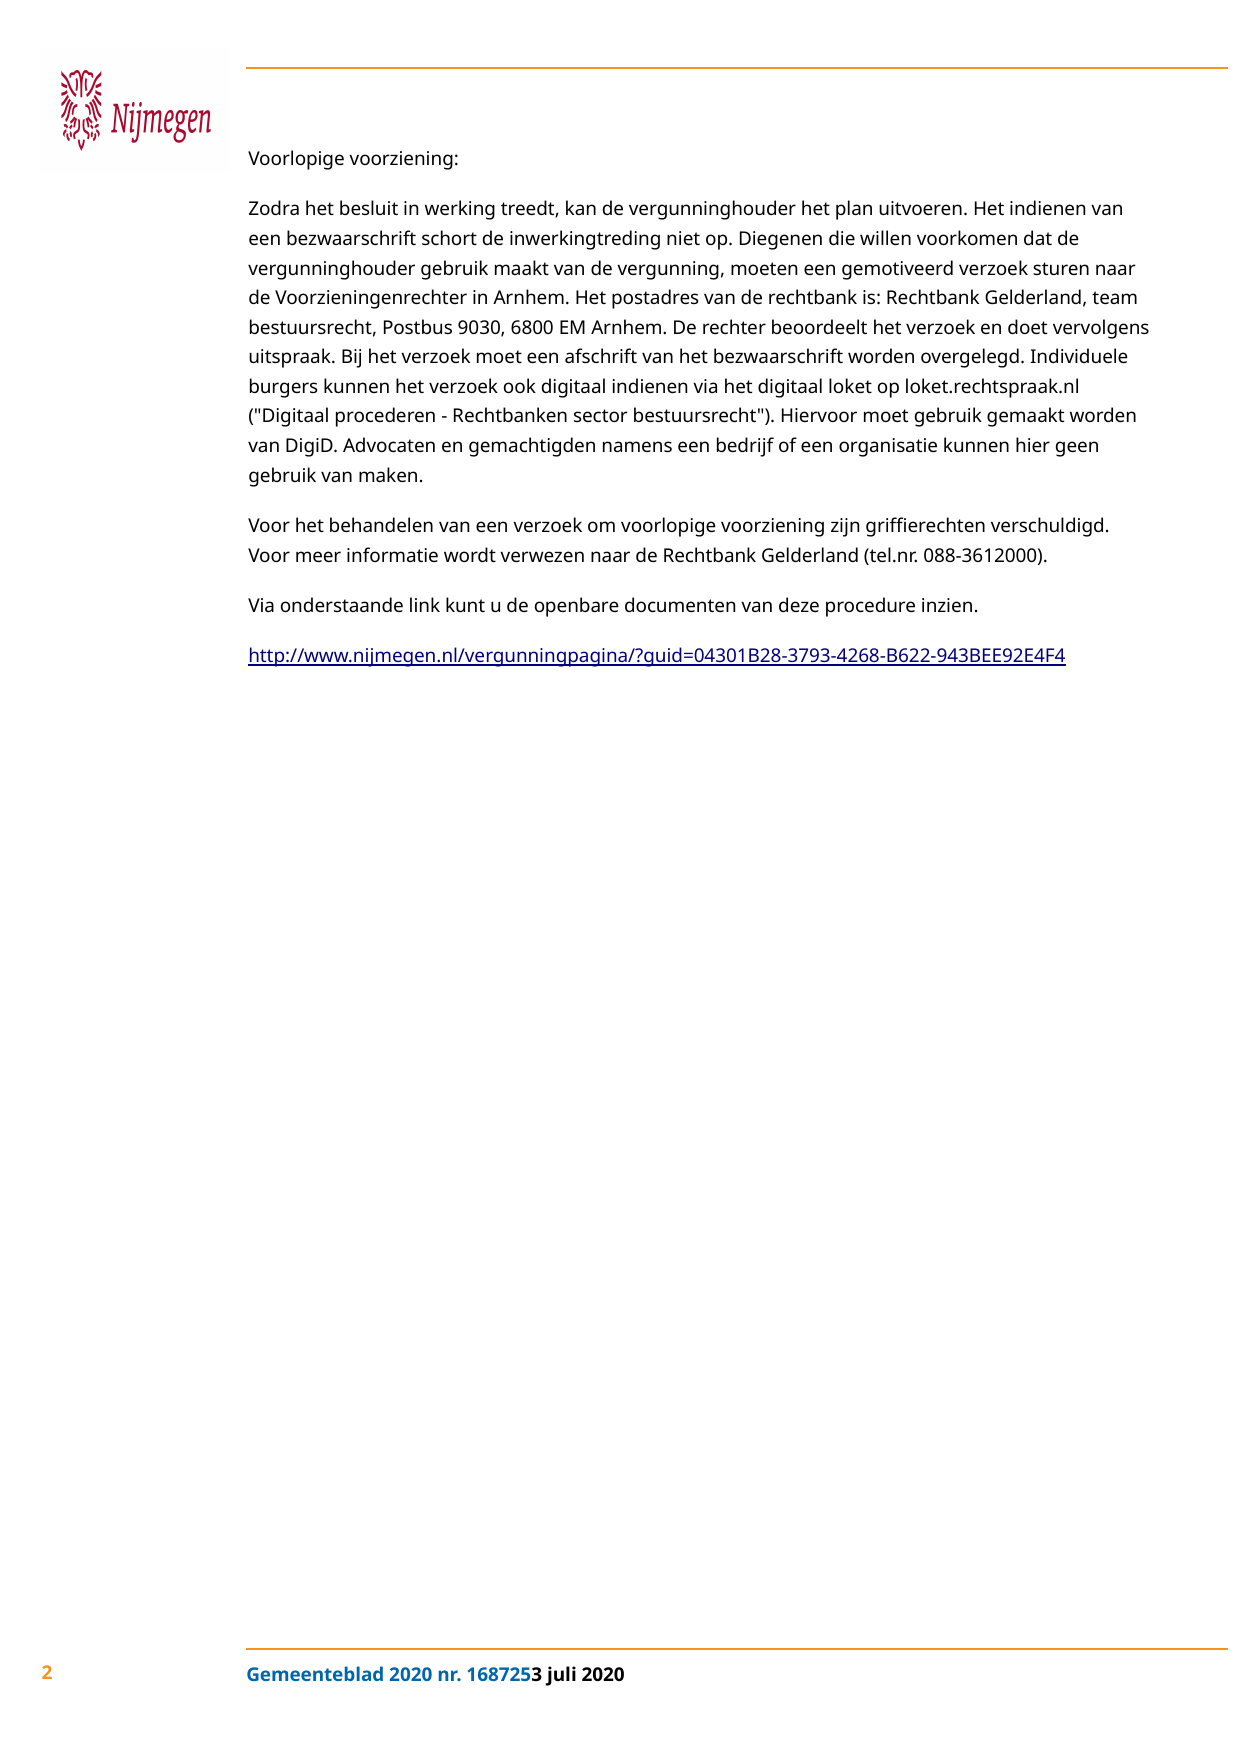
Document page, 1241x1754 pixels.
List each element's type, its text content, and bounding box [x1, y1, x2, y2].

text Via onderstaande link kunt u de openbare documenten van deze procedure inzien. [248, 592, 1152, 618]
text Voor het behandelen van een verzoek om voorlopige voorziening zijn griffierechten verschuldigd. Voor meer informatie wordt verwezen naar de Rechtbank Gelderland (tel.nr. 088-3612000). [248, 512, 1152, 568]
text Zodra het besluit in werking treedt, kan de vergunninghouder het plan uitvoeren. Het indienen van een bezwaarschrift schort de inwerkingtreding niet op. Diegenen die willen voorkomen dat de vergunninghouder gebruik maakt van de vergunning, moeten een gemotiveerd verzoek sturen naar de Voorzieningenrechter in Arnhem. Het postadres van de rechtbank is: Rechtbank Gelderland, team bestuursrecht, Postbus 9030, 6800 EM Arnhem. De rechter beoordeelt het verzoek en doet vervolgens uitspraak. Bij het verzoek moet een afschrift van het bezwaarschrift worden overgelegd. Individuele burgers kunnen het verzoek ook digitaal indienen via het digitaal loket op loket.rechtspraak.nl ("Digitaal procederen - Rechtbanken sector bestuursrecht"). Hiervoor moet gebruik gemaakt worden van DigiD. Advocaten en gemachtigden namens een bedrijf of een organisatie kunnen hier geen gebruik van maken. [248, 196, 1152, 488]
picture [41, 47, 231, 172]
text Voorlopige voorziening: [248, 145, 1152, 171]
text http://www.nijmegen.nl/vergunningpagina/?guid=04301B28-3793-4268-B622-943BEE92E4F4 [248, 643, 1152, 668]
